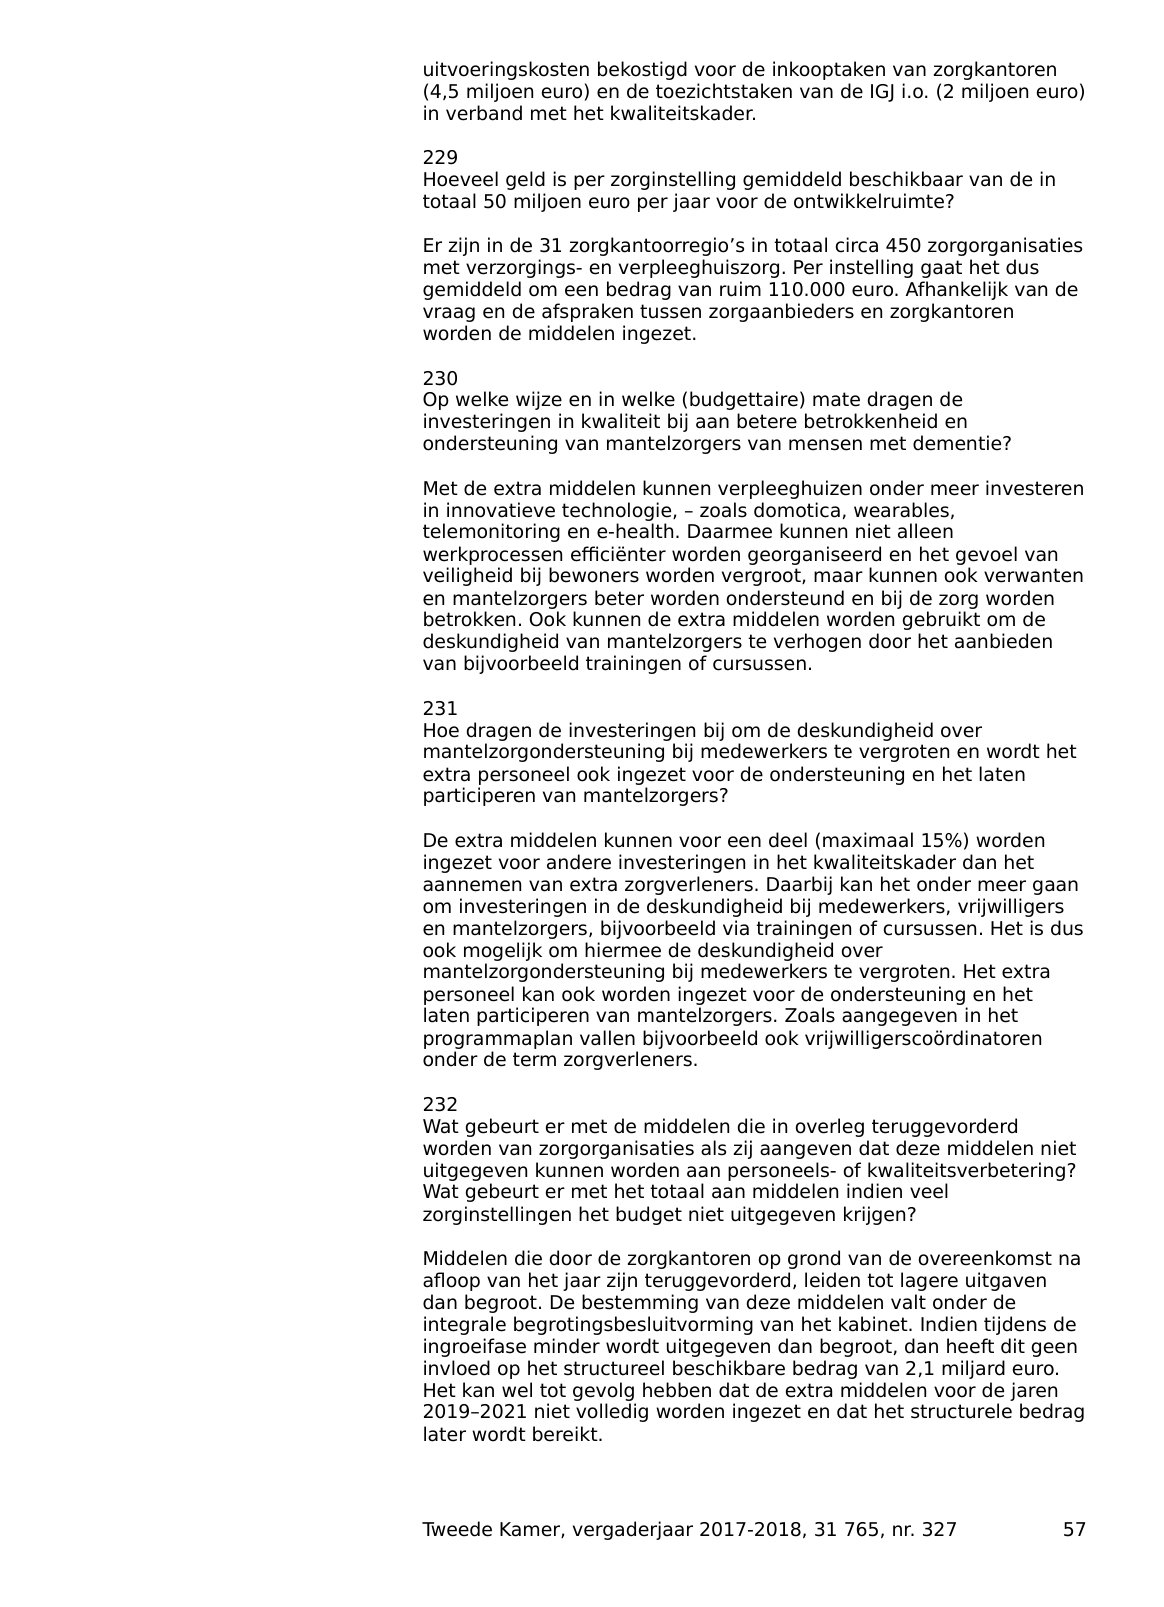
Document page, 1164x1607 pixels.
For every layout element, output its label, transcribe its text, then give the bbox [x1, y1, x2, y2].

text 231 [422, 697, 1087, 719]
text Hoe dragen de investeringen bij om de deskundigheid over mantelzorgondersteuning bij medewerkers te vergroten en wordt het extra personeel ook ingezet voor de ondersteuning en het laten participeren van mantelzorgers? [422, 719, 1087, 807]
text Middelen die door de zorgkantoren op grond van de overeenkomst na afloop van het jaar zijn teruggevorderd, leiden tot lagere uitgaven dan begroot. De bestemming van deze middelen valt onder de integrale begrotingsbesluitvorming van het kabinet. Indien tijdens de ingroeifase minder wordt uitgegeven dan begroot, dan heeft dit geen invloed op het structureel beschikbare bedrag van 2,1 miljard euro. Het kan wel tot gevolg hebben dat de extra middelen voor de jaren 2019–2021 niet volledig worden ingezet en dat het structurele bedrag later wordt bereikt. [422, 1248, 1087, 1445]
text Wat gebeurt er met de middelen die in overleg teruggevorderd worden van zorgorganisaties als zij aangeven dat deze middelen niet uitgegeven kunnen worden aan personeels- of kwaliteitsverbetering? Wat gebeurt er met het totaal aan middelen indien veel zorginstellingen het budget niet uitgegeven krijgen? [422, 1116, 1087, 1225]
text Op welke wijze en in welke (budgettaire) mate dragen de investeringen in kwaliteit bij aan betere betrokkenheid en ondersteuning van mantelzorgers van mensen met dementie? [422, 389, 1087, 455]
text De extra middelen kunnen voor een deel (maximaal 15%) worden ingezet voor andere investeringen in het kwaliteitskader dan het aannemen van extra zorgverleners. Daarbij kan het onder meer gaan om investeringen in de deskundigheid bij medewerkers, vrijwilligers en mantelzorgers, bijvoorbeeld via trainingen of cursussen. Het is dus ook mogelijk om hiermee de deskundigheid over mantelzorgondersteuning bij medewerkers te vergroten. Het extra personeel kan ook worden ingezet voor de ondersteuning en het laten participeren van mantelzorgers. Zoals aangegeven in het programmaplan vallen bijvoorbeeld ook vrijwilligerscoördinatoren onder de term zorgverleners. [422, 829, 1087, 1071]
text uitvoeringskosten bekostigd voor de inkooptaken van zorgkantoren (4,5 miljoen euro) en de toezichtstaken van de IGJ i.o. (2 miljoen euro) in verband met het kwaliteitskader. [422, 59, 1087, 125]
text 232 [422, 1093, 1087, 1116]
text Er zijn in de 31 zorgkantoorregio’s in totaal circa 450 zorgorganisaties met verzorgings- en verpleeghuiszorg. Per instelling gaat het dus gemiddeld om een bedrag van ruim 110.000 euro. Afhankelijk van de vraag en de afspraken tussen zorgaanbieders en zorgkantoren worden de middelen ingezet. [422, 235, 1087, 345]
text 230 [422, 367, 1087, 389]
text Hoeveel geld is per zorginstelling gemiddeld beschikbaar van de in totaal 50 miljoen euro per jaar voor de ontwikkelruimte? [422, 169, 1087, 213]
text Met de extra middelen kunnen verpleeghuizen onder meer investeren in innovatieve technologie, – zoals domotica, wearables, telemonitoring en e-health. Daarmee kunnen niet alleen werkprocessen efficiënter worden georganiseerd en het gevoel van veiligheid bij bewoners worden vergroot, maar kunnen ook verwanten en mantelzorgers beter worden ondersteund en bij de zorg worden betrokken. Ook kunnen de extra middelen worden gebruikt om de deskundigheid van mantelzorgers te verhogen door het aanbieden van bijvoorbeeld trainingen of cursussen. [422, 477, 1087, 675]
text 229 [422, 147, 1087, 169]
